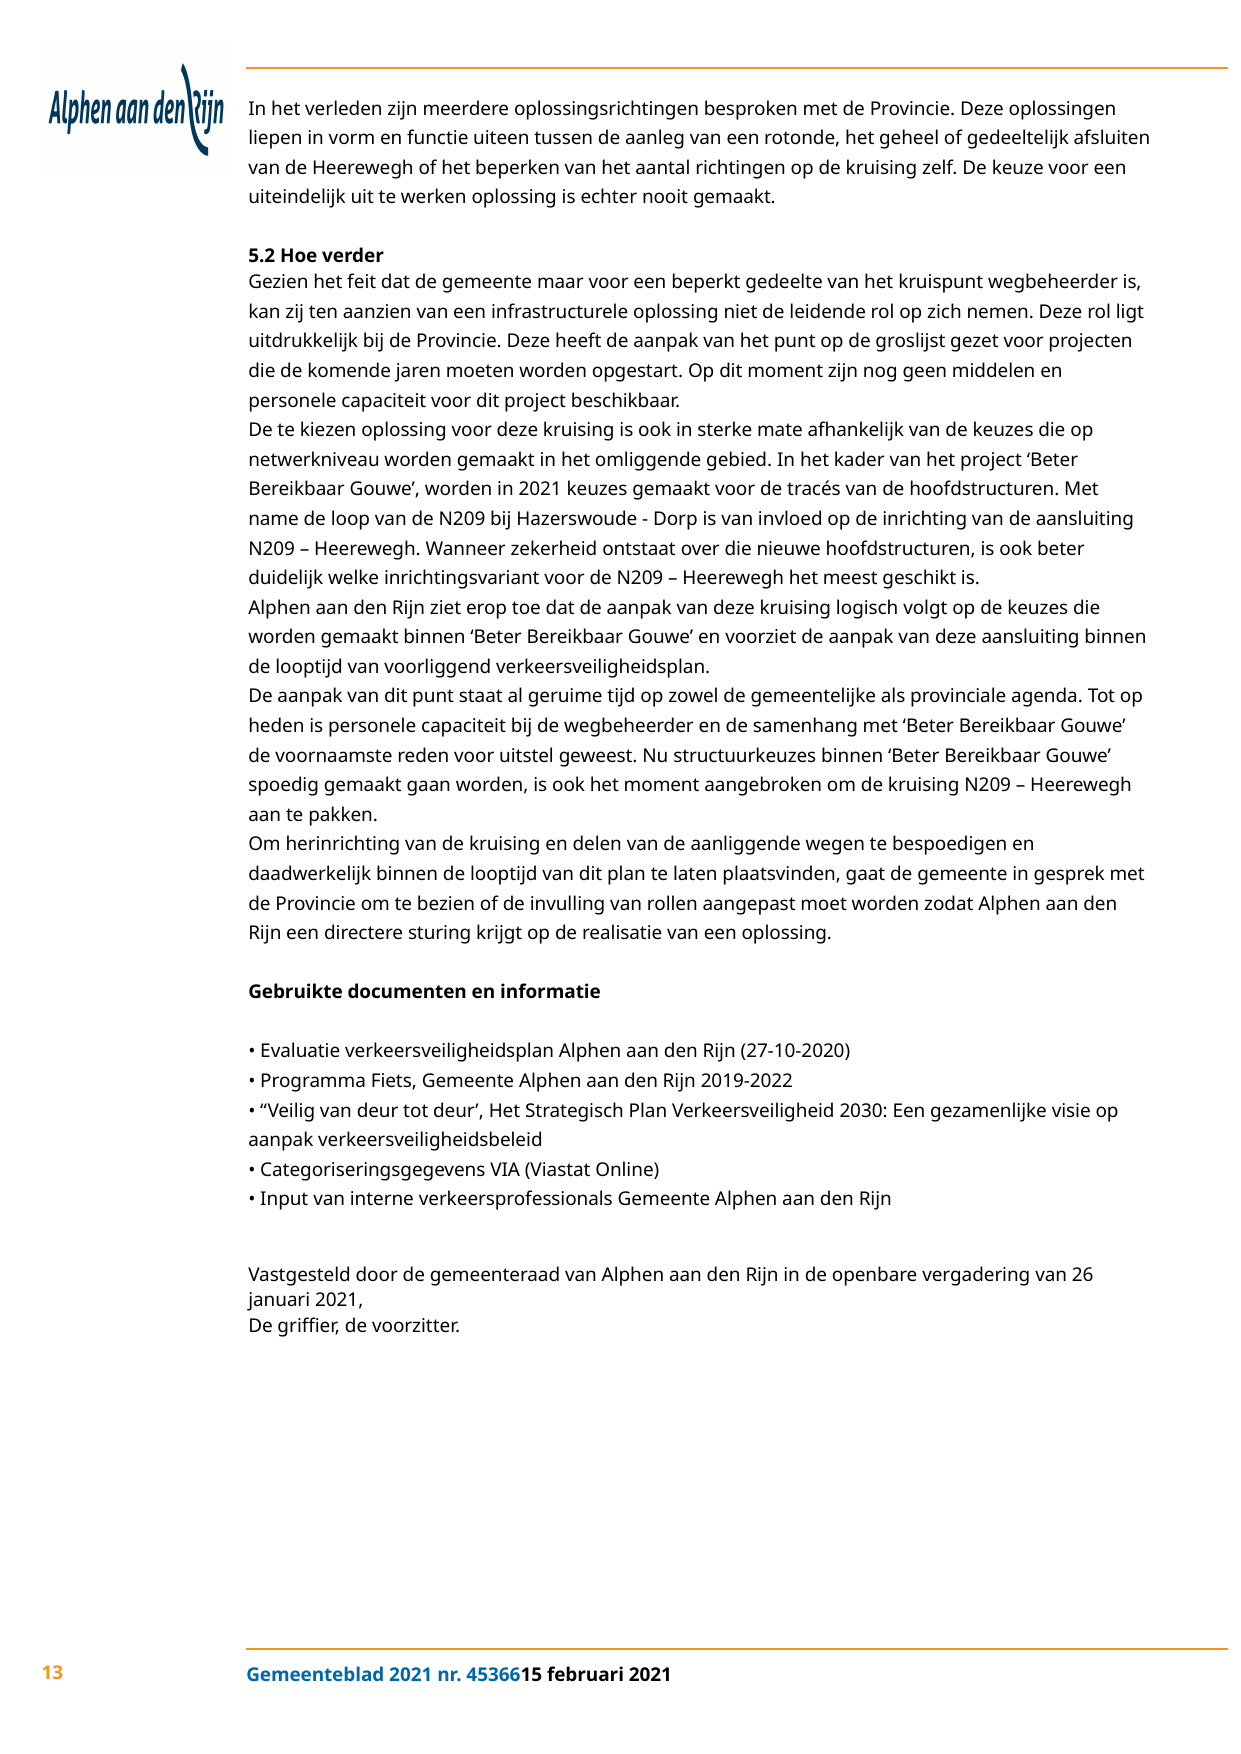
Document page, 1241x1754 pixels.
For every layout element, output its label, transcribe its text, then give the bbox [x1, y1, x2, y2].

text De aanpak van dit punt staat al geruime tijd op zowel de gemeentelijke als provinciale agenda. Tot op heden is personele capaciteit bij de wegbeheerder en de samenhang met ‘Beter Bereikbaar Gouwe’ de voornaamste reden voor uitstel geweest. Nu structuurkeuzes binnen ‘Beter Bereikbaar Gouwe’ spoedig gemaakt gaan worden, is ook het moment aangebroken om de kruising N209 – Heerewegh aan te pakken. [248, 683, 1152, 827]
text De griffier, de voorzitter. [248, 1312, 1152, 1338]
picture [41, 47, 231, 172]
text • Programma Fiets, Gemeente Alphen aan den Rijn 2019-2022 [248, 1067, 1152, 1093]
text In het verleden zijn meerdere oplossingsrichtingen besproken met de Provincie. Deze oplossingen liepen in vorm en functie uiteen tussen de aanleg van een rotonde, het geheel of gedeeltelijk afsluiten van de Heerewegh of het beperken van het aantal richtingen op de kruising zelf. De keuze voor een uiteindelijk uit te werken oplossing is echter nooit gemaakt. [248, 95, 1152, 209]
text • Evaluatie verkeersveiligheidsplan Alphen aan den Rijn (27-10-2020) [248, 1038, 1152, 1063]
text • Input van interne verkeersprofessionals Gemeente Alphen aan den Rijn [248, 1186, 1152, 1211]
text • “Veilig van deur tot deur’, Het Strategisch Plan Verkeersveiligheid 2030: Een gezamenlijke visie op aanpak verkeersveiligheidsbeleid [248, 1097, 1152, 1152]
text Vastgesteld door de gemeenteraad van Alphen aan den Rijn in de openbare vergadering van 26 januari 2021, [248, 1261, 1152, 1312]
text Gebruikte documenten en informatie [248, 978, 1152, 1004]
text Alphen aan den Rijn ziet erop toe dat de aanpak van deze kruising logisch volgt op de keuzes die worden gemaakt binnen ‘Beter Bereikbaar Gouwe’ en voorziet de aanpak van deze aansluiting binnen de looptijd van voorliggend verkeersveiligheidsplan. [248, 594, 1152, 679]
text Gezien het feit dat de gemeente maar voor een beperkt gedeelte van het kruispunt wegbeheerder is, kan zij ten aanzien van een infrastructurele oplossing niet de leidende rol op zich nemen. Deze rol ligt uitdrukkelijk bij de Provincie. Deze heeft de aanpak van het punt op de groslijst gezet voor projecten die de komende jaren moeten worden opgestart. Op dit moment zijn nog geen middelen en personele capaciteit voor dit project beschikbaar. [248, 268, 1152, 412]
text 5.2 Hoe verder [248, 243, 1152, 268]
text Om herinrichting van de kruising en delen van de aanliggende wegen te bespoedigen en daadwerkelijk binnen de looptijd van dit plan te laten plaatsvinden, gaat de gemeente in gesprek met de Provincie om te bezien of de invulling van rollen aangepast moet worden zodat Alphen aan den Rijn een directere sturing krijgt op de realisatie van een oplossing. [248, 831, 1152, 945]
text De te kiezen oplossing voor deze kruising is ook in sterke mate afhankelijk van de keuzes die op netwerkniveau worden gemaakt in het omliggende gebied. In het kader van het project ‘Beter Bereikbaar Gouwe’, worden in 2021 keuzes gemaakt voor de tracés van de hoofdstructuren. Met name de loop van de N209 bij Hazerswoude - Dorp is van invloed op de inrichting van de aansluiting N209 – Heerewegh. Wanneer zekerheid ontstaat over die nieuwe hoofdstructuren, is ook beter duidelijk welke inrichtingsvariant voor de N209 – Heerewegh het meest geschikt is. [248, 416, 1152, 590]
text • Categoriseringsgegevens VIA (Viastat Online) [248, 1156, 1152, 1182]
